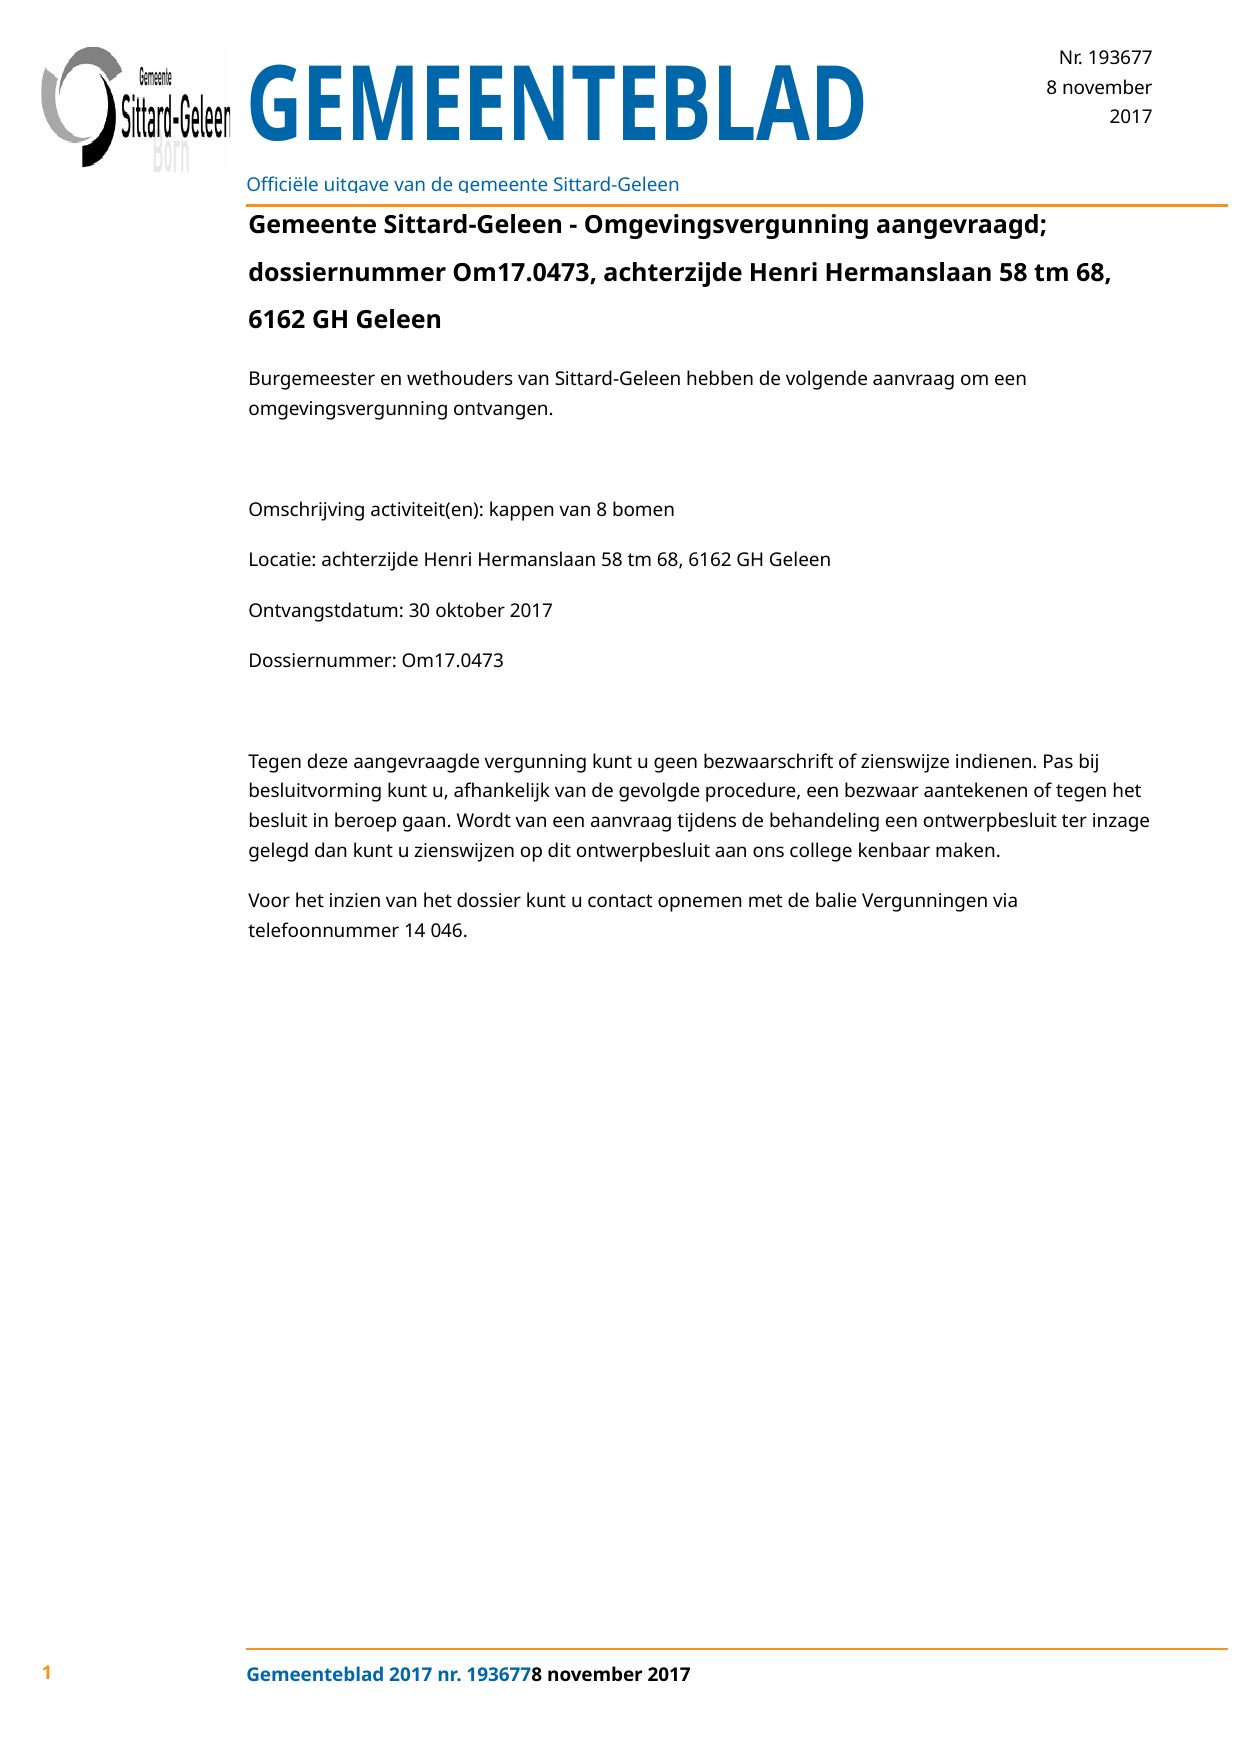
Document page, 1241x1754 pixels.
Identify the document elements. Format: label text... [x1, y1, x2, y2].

text Ontvangstdatum: 30 oktober 2017 [248, 597, 1152, 622]
picture [41, 47, 231, 172]
text Voor het inzien van het dossier kunt u contact opnemen met de balie Vergunningen via telefoonnummer 14 046. [248, 887, 1152, 942]
text Locatie: achterzijde Henri Hermanslaan 58 tm 68, 6162 GH Geleen [248, 546, 1152, 572]
text Omschrijving activiteit(en): kappen van 8 bomen [248, 496, 1152, 522]
text Dossiernummer: Om17.0473 [248, 647, 1152, 673]
text Tegen deze aangevraagde vergunning kunt u geen bezwaarschrift of zienswijze indienen. Pas bij besluitvorming kunt u, afhankelijk van de gevolgde procedure, een bezwaar aantekenen of tegen het besluit in beroep gaan. Wordt van een aanvraag tijdens de behandeling een ontwerpbesluit ter inzage gelegd dan kunt u zienswijzen op dit ontwerpbesluit aan ons college kenbaar maken. [248, 748, 1152, 862]
text Burgemeester en wethouders van Sittard-Geleen hebben de volgende aanvraag om een omgevingsvergunning ontvangen. [248, 366, 1152, 421]
text Gemeente Sittard-Geleen - Omgevingsvergunning aangevraagd; dossiernummer Om17.0473, achterzijde Henri Hermanslaan 58 tm 68, 6162 GH Geleen [248, 207, 1152, 336]
